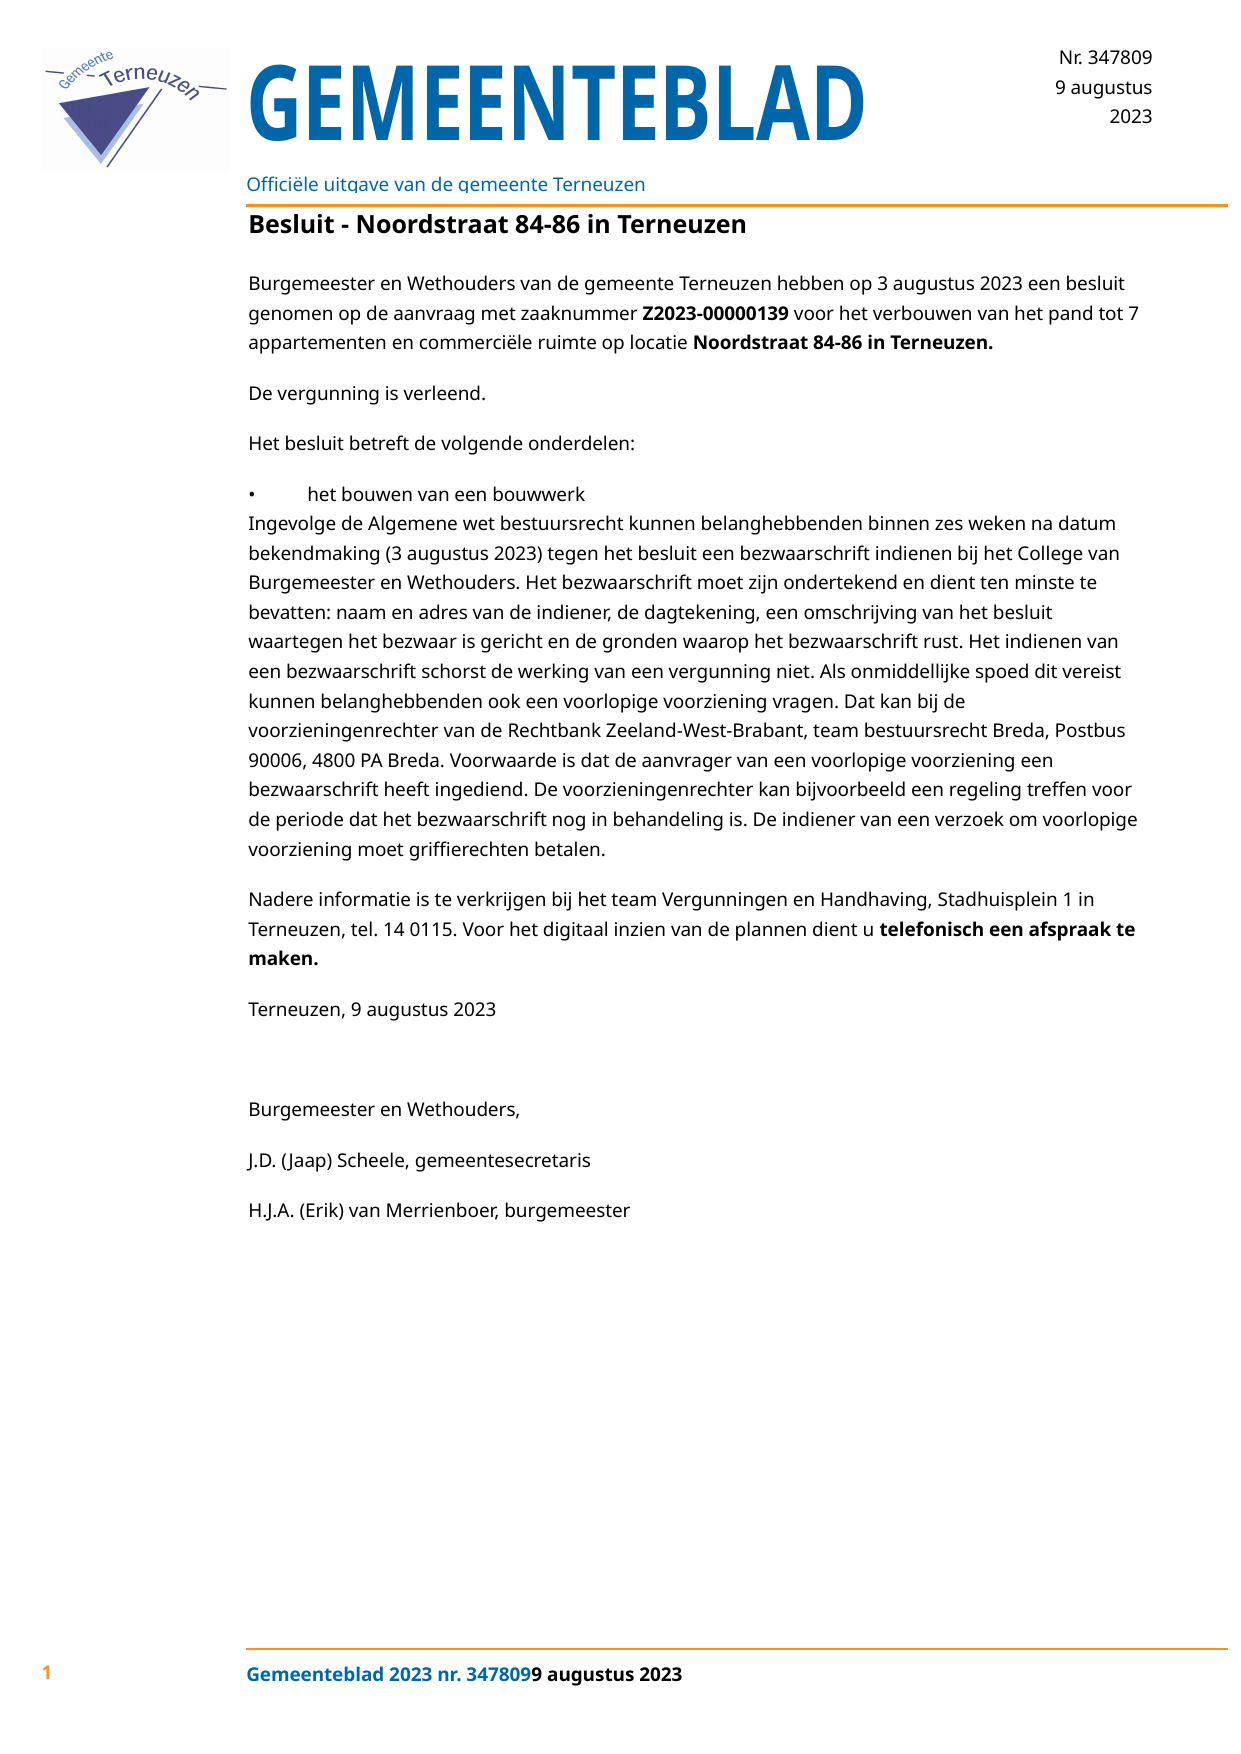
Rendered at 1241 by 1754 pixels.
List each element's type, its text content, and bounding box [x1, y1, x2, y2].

text J.D. (Jaap) Scheele, gemeentesecretaris [248, 1147, 1152, 1173]
text Nadere informatie is te verkrijgen bij het team Vergunningen en Handhaving, Stadhuisplein 1 in Terneuzen, tel. 14 0115. Voor het digitaal inzien van de plannen dient u telefonisch een afspraak te maken. [248, 886, 1152, 971]
text Ingevolge de Algemene wet bestuursrecht kunnen belanghebbenden binnen zes weken na datum bekendmaking (3 augustus 2023) tegen het besluit een bezwaarschrift indienen bij het College van Burgemeester en Wethouders. Het bezwaarschrift moet zijn ondertekend en dient ten minste te bevatten: naam en adres van de indiener, de dagtekening, een omschrijving van het besluit waartegen het bezwaar is gericht en de gronden waarop het bezwaarschrift rust. Het indienen van een bezwaarschrift schorst de werking van een vergunning niet. Als onmiddellijke spoed dit vereist kunnen belanghebbenden ook een voorlopige voorziening vragen. Dat kan bij de voorzieningenrechter van de Rechtbank Zeeland-West-Brabant, team bestuursrecht Breda, Postbus 90006, 4800 PA Breda. Voorwaarde is dat de aanvrager van een voorlopige voorziening een bezwaarschrift heeft ingediend. De voorzieningenrechter kan bijvoorbeeld een regeling treffen voor de periode dat het bezwaarschrift nog in behandeling is. De indiener van een verzoek om voorlopige voorziening moet griffierechten betalen. [248, 510, 1152, 861]
text Besluit - Noordstraat 84-86 in Terneuzen [248, 207, 1152, 241]
text Het besluit betreft de volgende onderdelen: [248, 430, 1152, 456]
text Burgemeester en Wethouders van de gemeente Terneuzen hebben op 3 augustus 2023 een besluit genomen op de aanvraag met zaaknummer Z2023-00000139 voor het verbouwen van het pand tot 7 appartementen en commerciële ruimte op locatie Noordstraat 84-86 in Terneuzen. [248, 270, 1152, 355]
text Burgemeester en Wethouders, [248, 1097, 1152, 1122]
text De vergunning is verleend. [248, 380, 1152, 406]
picture [41, 47, 231, 172]
list het bouwen van een bouwwerk [248, 481, 1152, 506]
text H.J.A. (Erik) van Merrienboer, burgemeester [248, 1197, 1152, 1223]
text Terneuzen, 9 augustus 2023 [248, 996, 1152, 1021]
